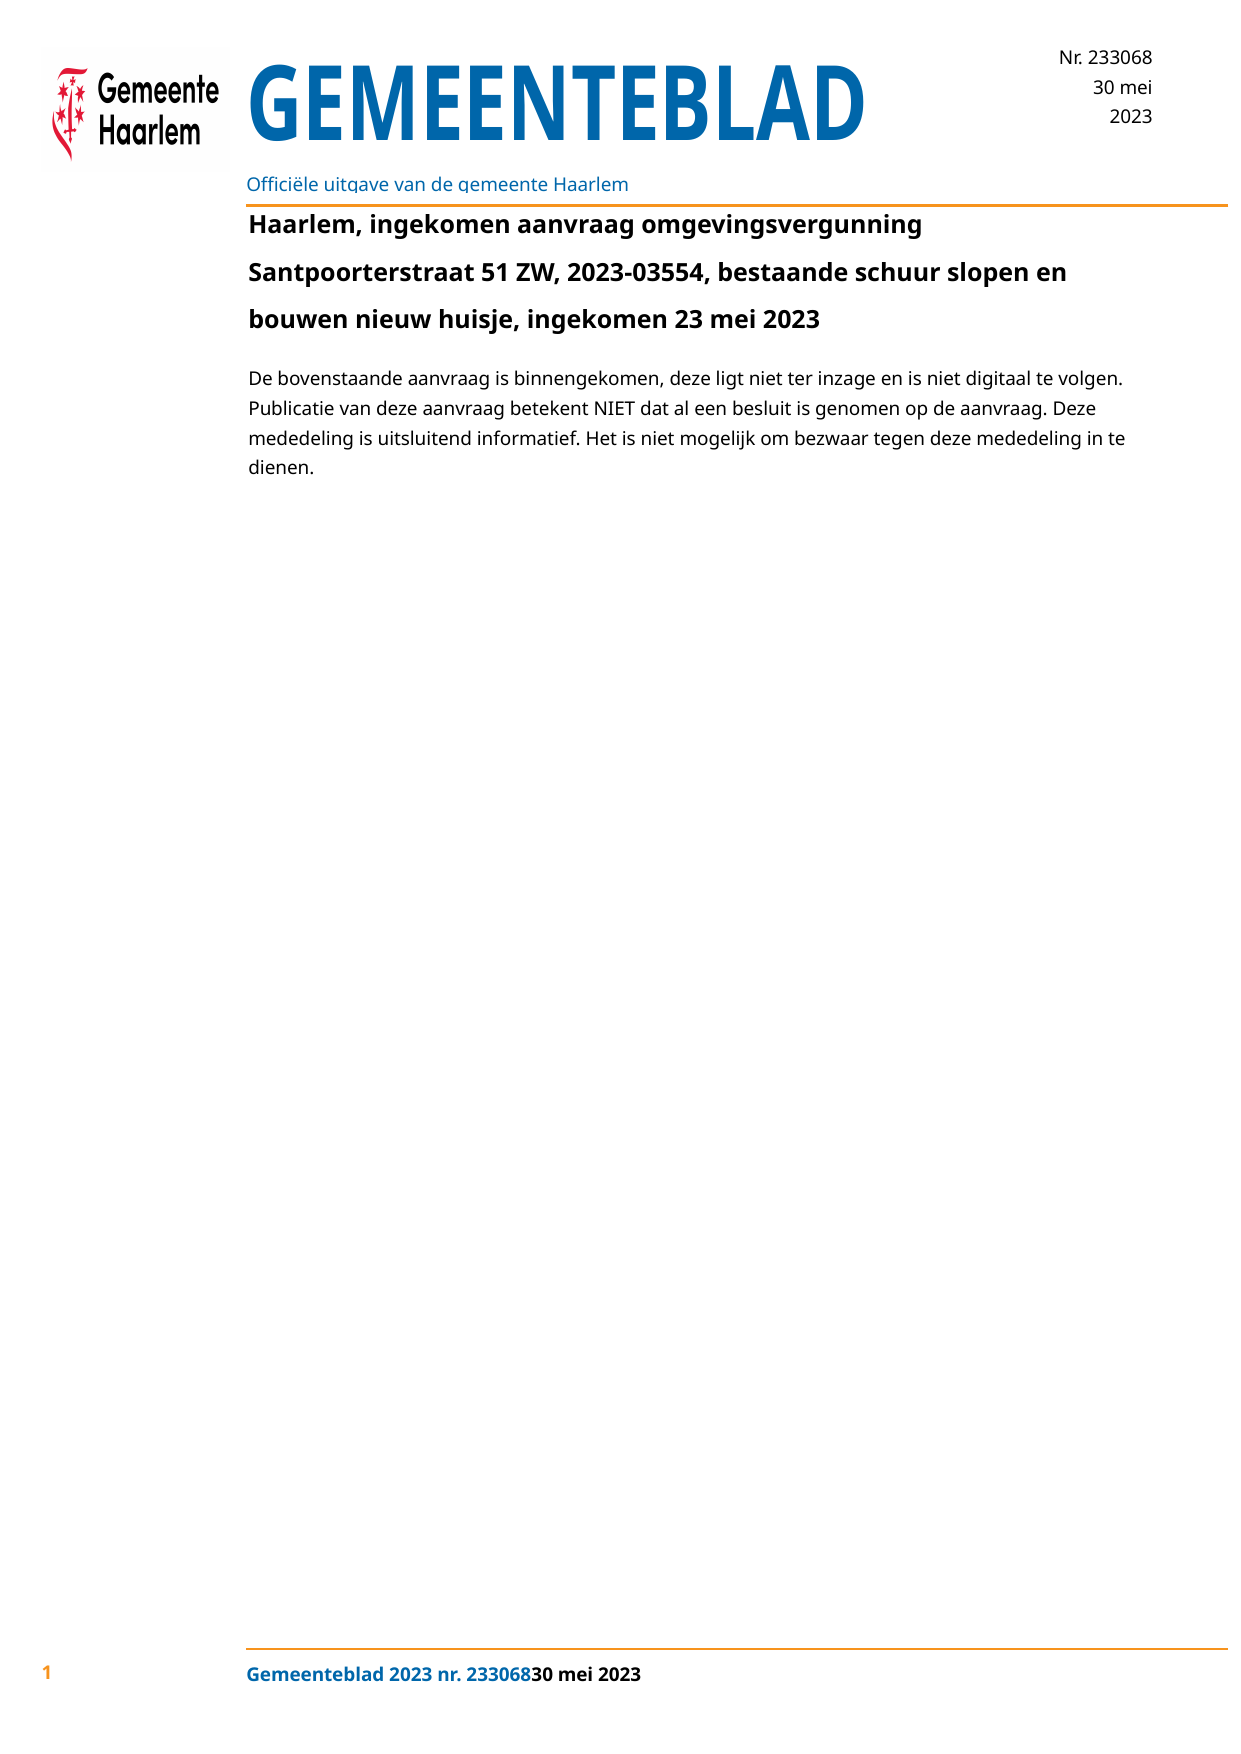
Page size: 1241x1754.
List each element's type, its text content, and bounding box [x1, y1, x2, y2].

text De bovenstaande aanvraag is binnengekomen, deze ligt niet ter inzage en is niet digitaal te volgen. Publicatie van deze aanvraag betekent NIET dat al een besluit is genomen op de aanvraag. Deze mededeling is uitsluitend informatief. Het is niet mogelijk om bezwaar tegen deze mededeling in te dienen. [248, 366, 1152, 480]
picture [41, 47, 231, 172]
text Haarlem, ingekomen aanvraag omgevingsvergunning Santpoorterstraat 51 ZW, 2023-03554, bestaande schuur slopen en bouwen nieuw huisje, ingekomen 23 mei 2023 [248, 207, 1152, 336]
